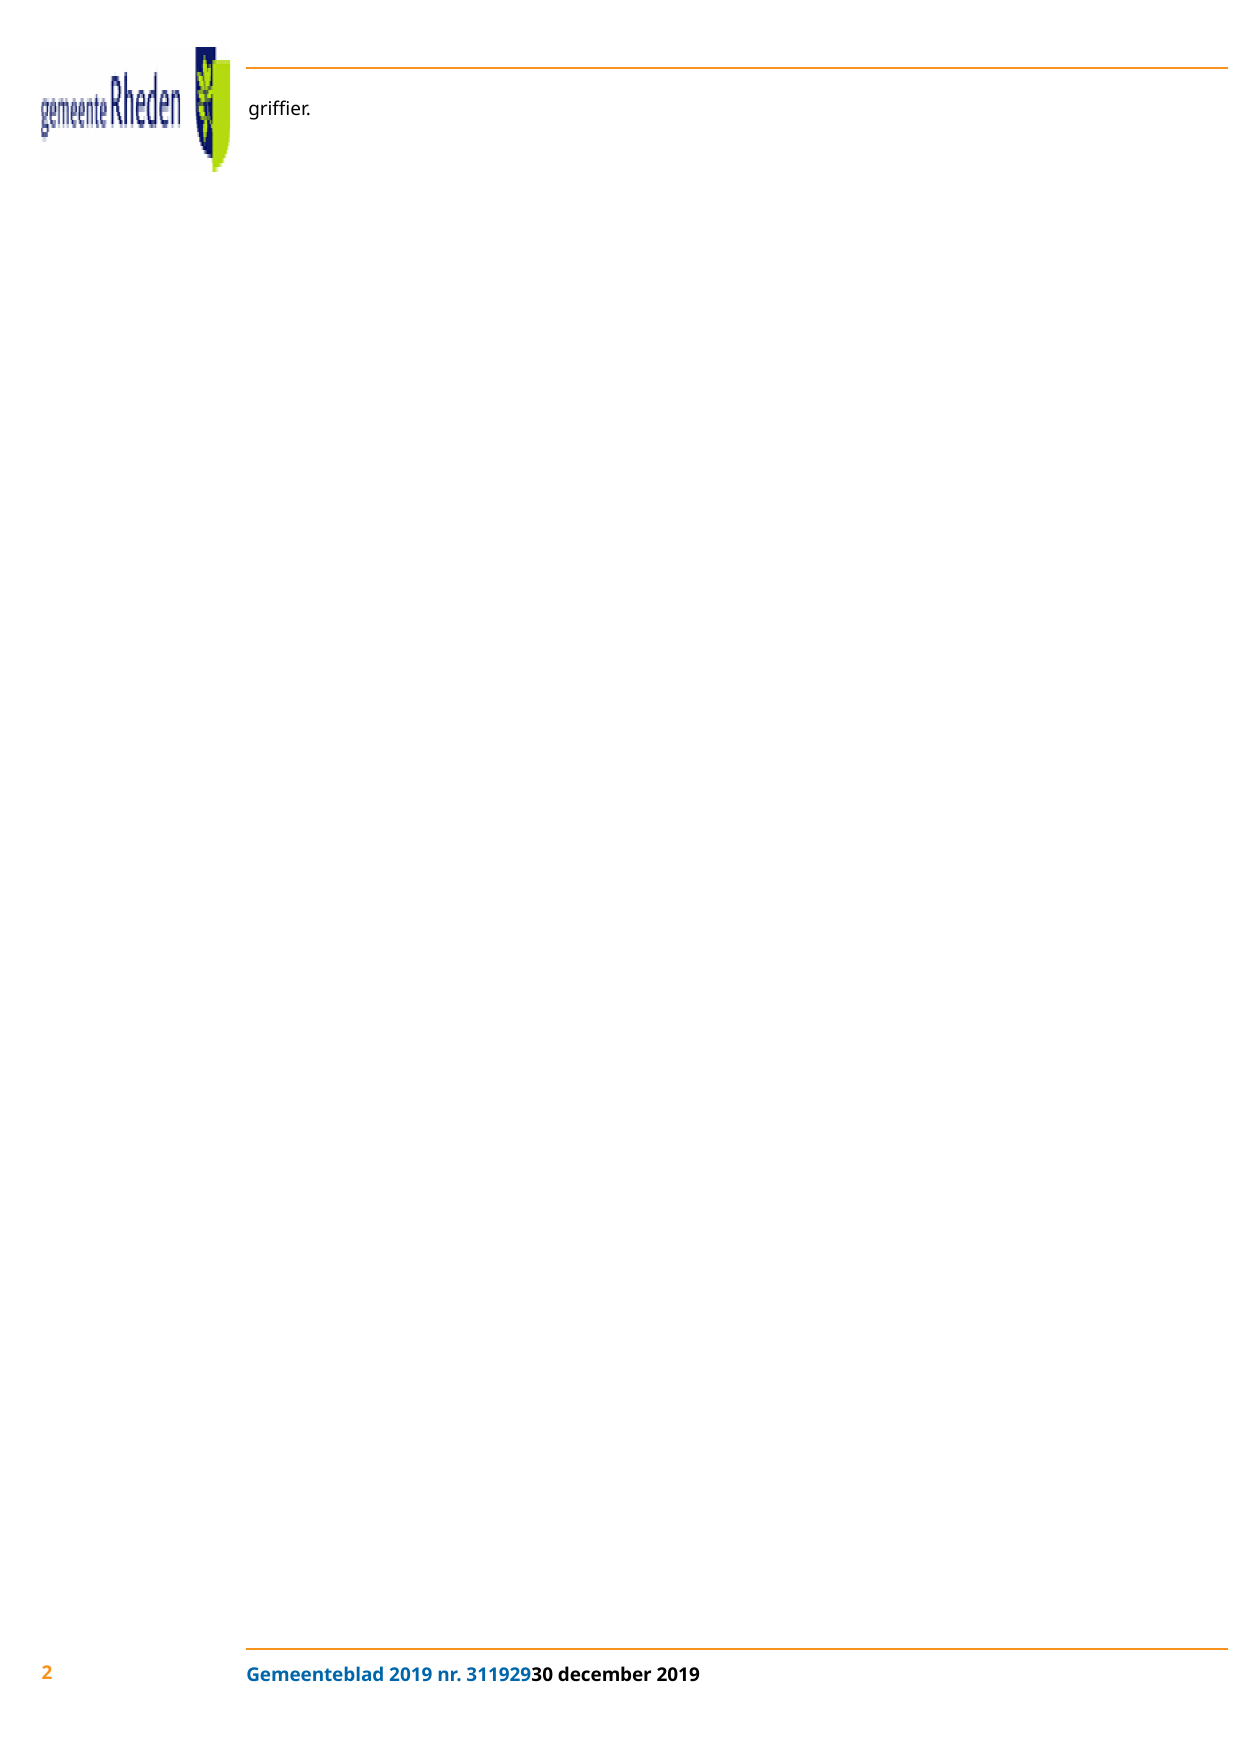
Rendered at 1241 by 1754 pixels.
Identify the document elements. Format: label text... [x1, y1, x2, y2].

text griffier. [248, 95, 1152, 121]
picture [41, 47, 231, 172]
